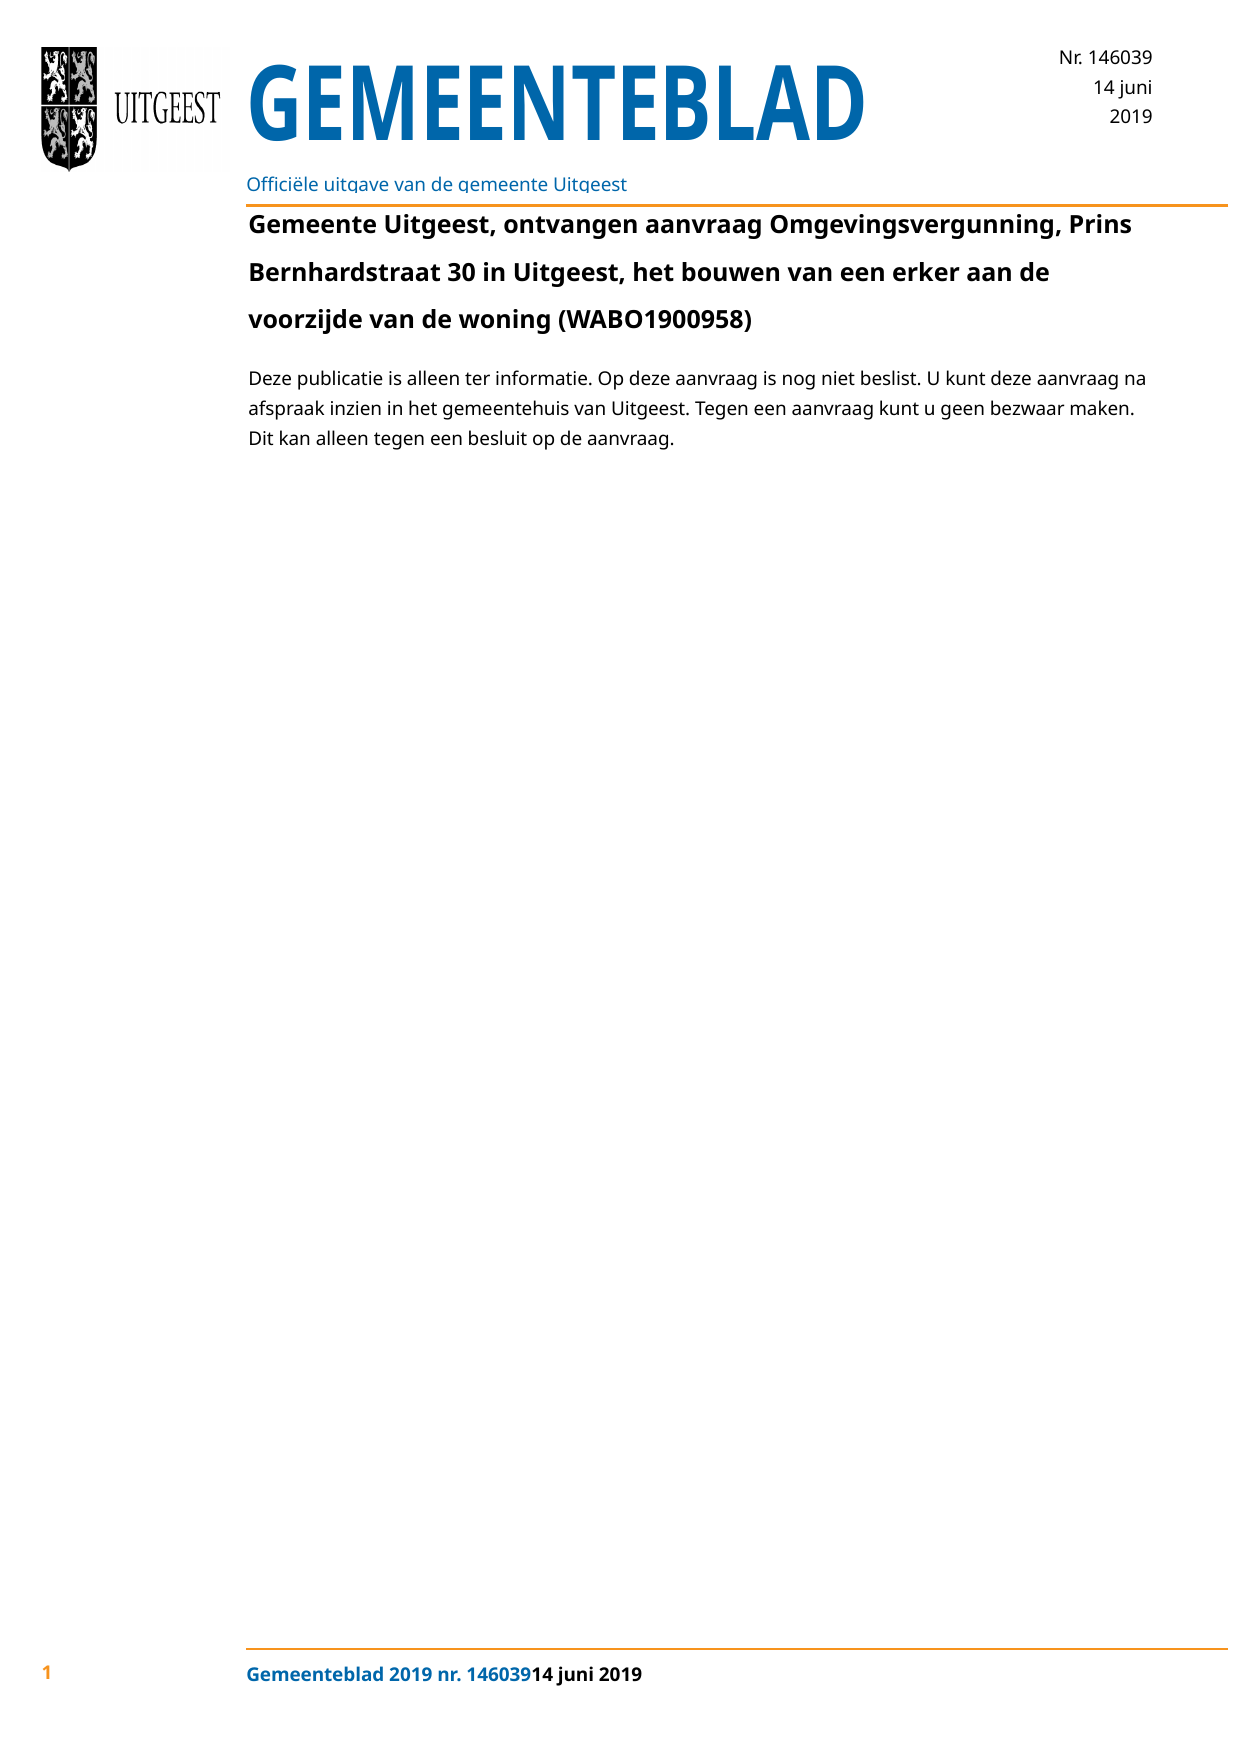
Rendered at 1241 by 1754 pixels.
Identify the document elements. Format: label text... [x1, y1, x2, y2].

text Deze publicatie is alleen ter informatie. Op deze aanvraag is nog niet beslist. U kunt deze aanvraag na afspraak inzien in het gemeentehuis van Uitgeest. Tegen een aanvraag kunt u geen bezwaar maken. Dit kan alleen tegen een besluit op de aanvraag. [248, 366, 1152, 450]
picture [41, 47, 231, 172]
text Gemeente Uitgeest, ontvangen aanvraag Omgevingsvergunning, Prins Bernhardstraat 30 in Uitgeest, het bouwen van een erker aan de voorzijde van de woning (WABO1900958) [248, 207, 1152, 336]
